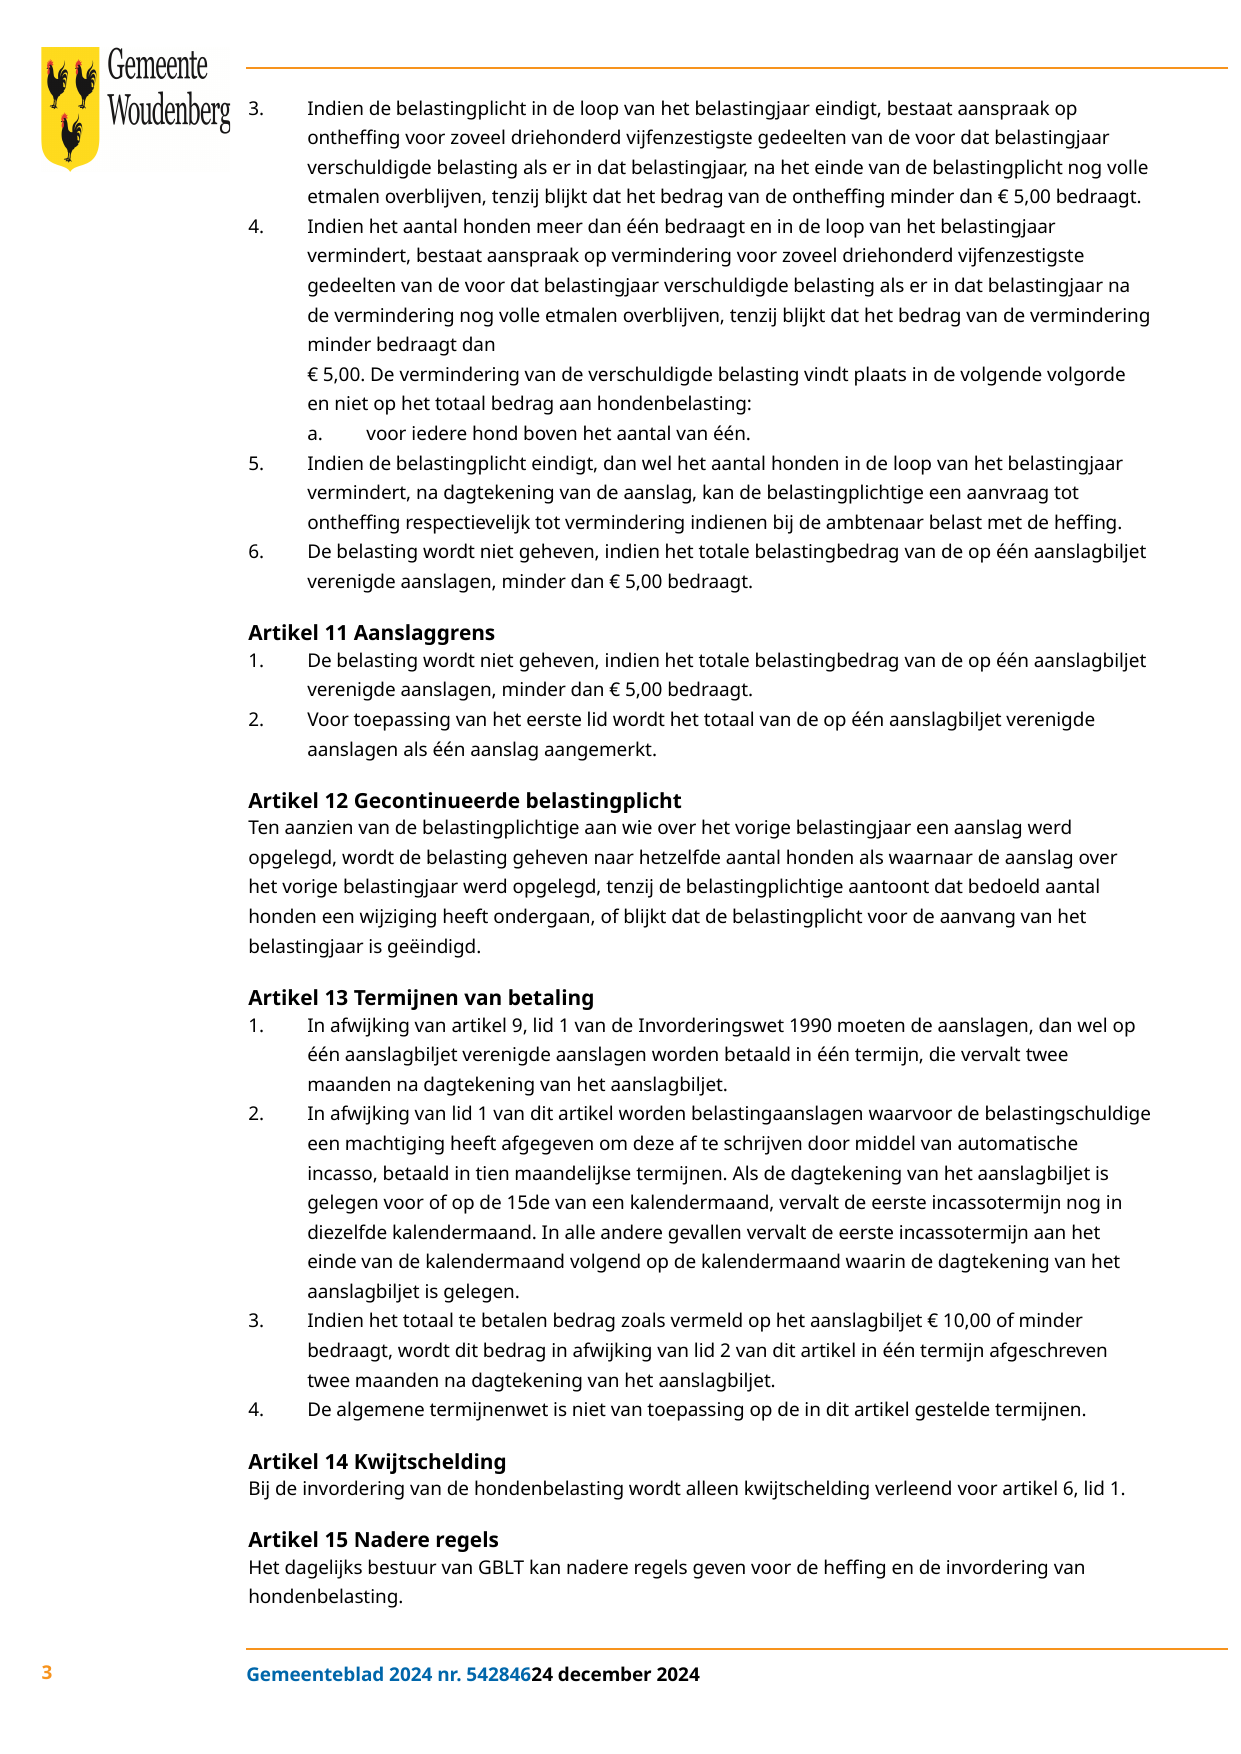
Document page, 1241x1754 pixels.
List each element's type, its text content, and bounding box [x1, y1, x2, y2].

list Indien het totaal te betalen bedrag zoals vermeld op het aanslagbiljet € 10,00 of minder bedraagt, wordt dit bedrag in afwijking van lid 2 van dit artikel in één termijn afgeschreven twee maanden na dagtekening van het aanslagbiljet. [248, 1308, 1152, 1392]
text Artikel 14 Kwijtschelding [248, 1447, 1152, 1475]
list Indien het aantal honden meer dan één bedraagt en in de loop van het belastingjaar vermindert, bestaat aanspraak op vermindering voor zoveel driehonderd vijfenzestigste gedeelten van de voor dat belastingjaar verschuldigde belasting als er in dat belastingjaar na de vermindering nog volle etmalen overblijven, tenzij blijkt dat het bedrag van de vermindering minder bedraagt dan [248, 213, 1152, 357]
text Artikel 12 Gecontinueerde belastingplicht [248, 786, 1152, 814]
list Indien de belastingplicht in de loop van het belastingjaar eindigt, bestaat aanspraak op ontheffing voor zoveel driehonderd vijfenzestigste gedeelten van de voor dat belastingjaar verschuldigde belasting als er in dat belastingjaar, na het einde van de belastingplicht nog volle etmalen overblijven, tenzij blijkt dat het bedrag van de ontheffing minder dan € 5,00 bedraagt. [248, 95, 1152, 209]
list voor iedere hond boven het aantal van één. [307, 420, 1152, 446]
text Het dagelijks bestuur van GBLT kan nadere regels geven voor de heffing en de invordering van hondenbelasting. [248, 1554, 1152, 1609]
list Indien de belastingplicht eindigt, dan wel het aantal honden in de loop van het belastingjaar vermindert, na dagtekening van de aanslag, kan de belastingplichtige een aanvraag tot ontheffing respectievelijk tot vermindering indienen bij de ambtenaar belast met de heffing. [248, 450, 1152, 535]
text Bij de invordering van de hondenbelasting wordt alleen kwijtschelding verleend voor artikel 6, lid 1. [248, 1475, 1152, 1501]
text Artikel 15 Nadere regels [248, 1526, 1152, 1554]
list In afwijking van lid 1 van dit artikel worden belastingaanslagen waarvoor de belastingschuldige een machtiging heeft afgegeven om deze af te schrijven door middel van automatische incasso, betaald in tien maandelijkse termijnen. Als de dagtekening van het aanslagbiljet is gelegen voor of op de 15de van een kalendermaand, vervalt de eerste incassotermijn nog in diezelfde kalendermaand. In alle andere gevallen vervalt de eerste incassotermijn aan het einde van de kalendermaand volgend op de kalendermaand waarin de dagtekening van het aanslagbiljet is gelegen. [248, 1101, 1152, 1304]
list € 5,00. De vermindering van de verschuldigde belasting vindt plaats in de volgende volgorde en niet op het totaal bedrag aan hondenbelasting: [248, 361, 1152, 416]
text Ten aanzien van de belastingplichtige aan wie over het vorige belastingjaar een aanslag werd opgelegd, wordt de belasting geheven naar hetzelfde aantal honden als waarnaar de aanslag over het vorige belastingjaar werd opgelegd, tenzij de belastingplichtige aantoont dat bedoeld aantal honden een wijziging heeft ondergaan, of blijkt dat de belastingplicht voor de aanvang van het belastingjaar is geëindigd. [248, 814, 1152, 959]
list De belasting wordt niet geheven, indien het totale belastingbedrag van de op één aanslagbiljet verenigde aanslagen, minder dan € 5,00 bedraagt. [248, 538, 1152, 594]
list In afwijking van artikel 9, lid 1 van de Invorderingswet 1990 moeten de aanslagen, dan wel op één aanslagbiljet verenigde aanslagen worden betaald in één termijn, die vervalt twee maanden na dagtekening van het aanslagbiljet. [248, 1012, 1152, 1097]
picture [41, 47, 231, 172]
text Artikel 11 Aanslaggrens [248, 618, 1152, 647]
list Voor toepassing van het eerste lid wordt het totaal van de op één aanslagbiljet verenigde aanslagen als één aanslag aangemerkt. [248, 706, 1152, 761]
text Artikel 13 Termijnen van betaling [248, 983, 1152, 1012]
list De belasting wordt niet geheven, indien het totale belastingbedrag van de op één aanslagbiljet verenigde aanslagen, minder dan € 5,00 bedraagt. [248, 647, 1152, 702]
list De algemene termijnenwet is niet van toepassing op de in dit artikel gestelde termijnen. [248, 1396, 1152, 1422]
